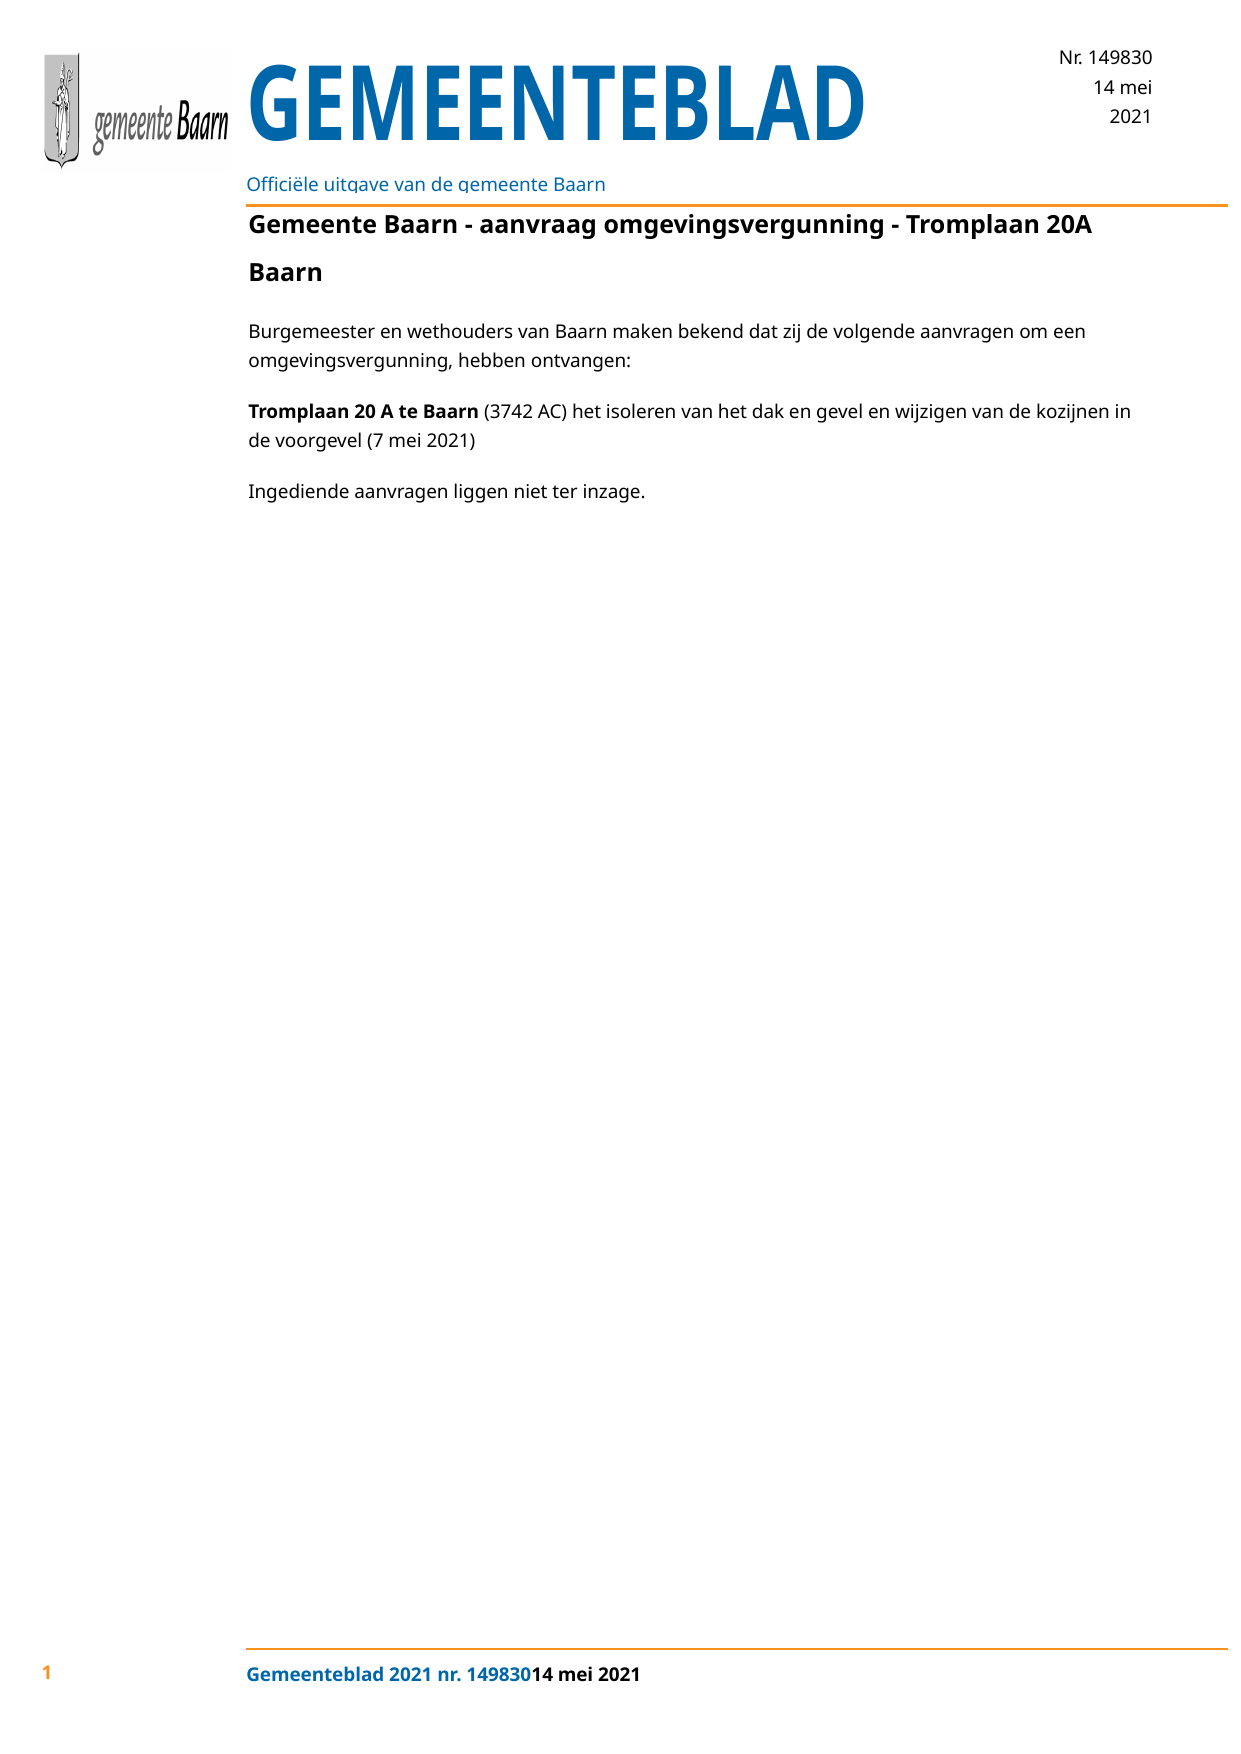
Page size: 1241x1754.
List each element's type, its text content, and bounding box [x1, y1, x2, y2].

text Tromplaan 20 A te Baarn (3742 AC) het isoleren van het dak en gevel en wijzigen van de kozijnen in de voorgevel (7 mei 2021) [248, 398, 1152, 453]
picture [41, 47, 231, 172]
text Gemeente Baarn - aanvraag omgevingsvergunning - Tromplaan 20A Baarn [248, 207, 1152, 288]
text Ingediende aanvragen liggen niet ter inzage. [248, 478, 1152, 504]
text Burgemeester en wethouders van Baarn maken bekend dat zij de volgende aanvragen om een omgevingsvergunning, hebben ontvangen: [248, 318, 1152, 373]
